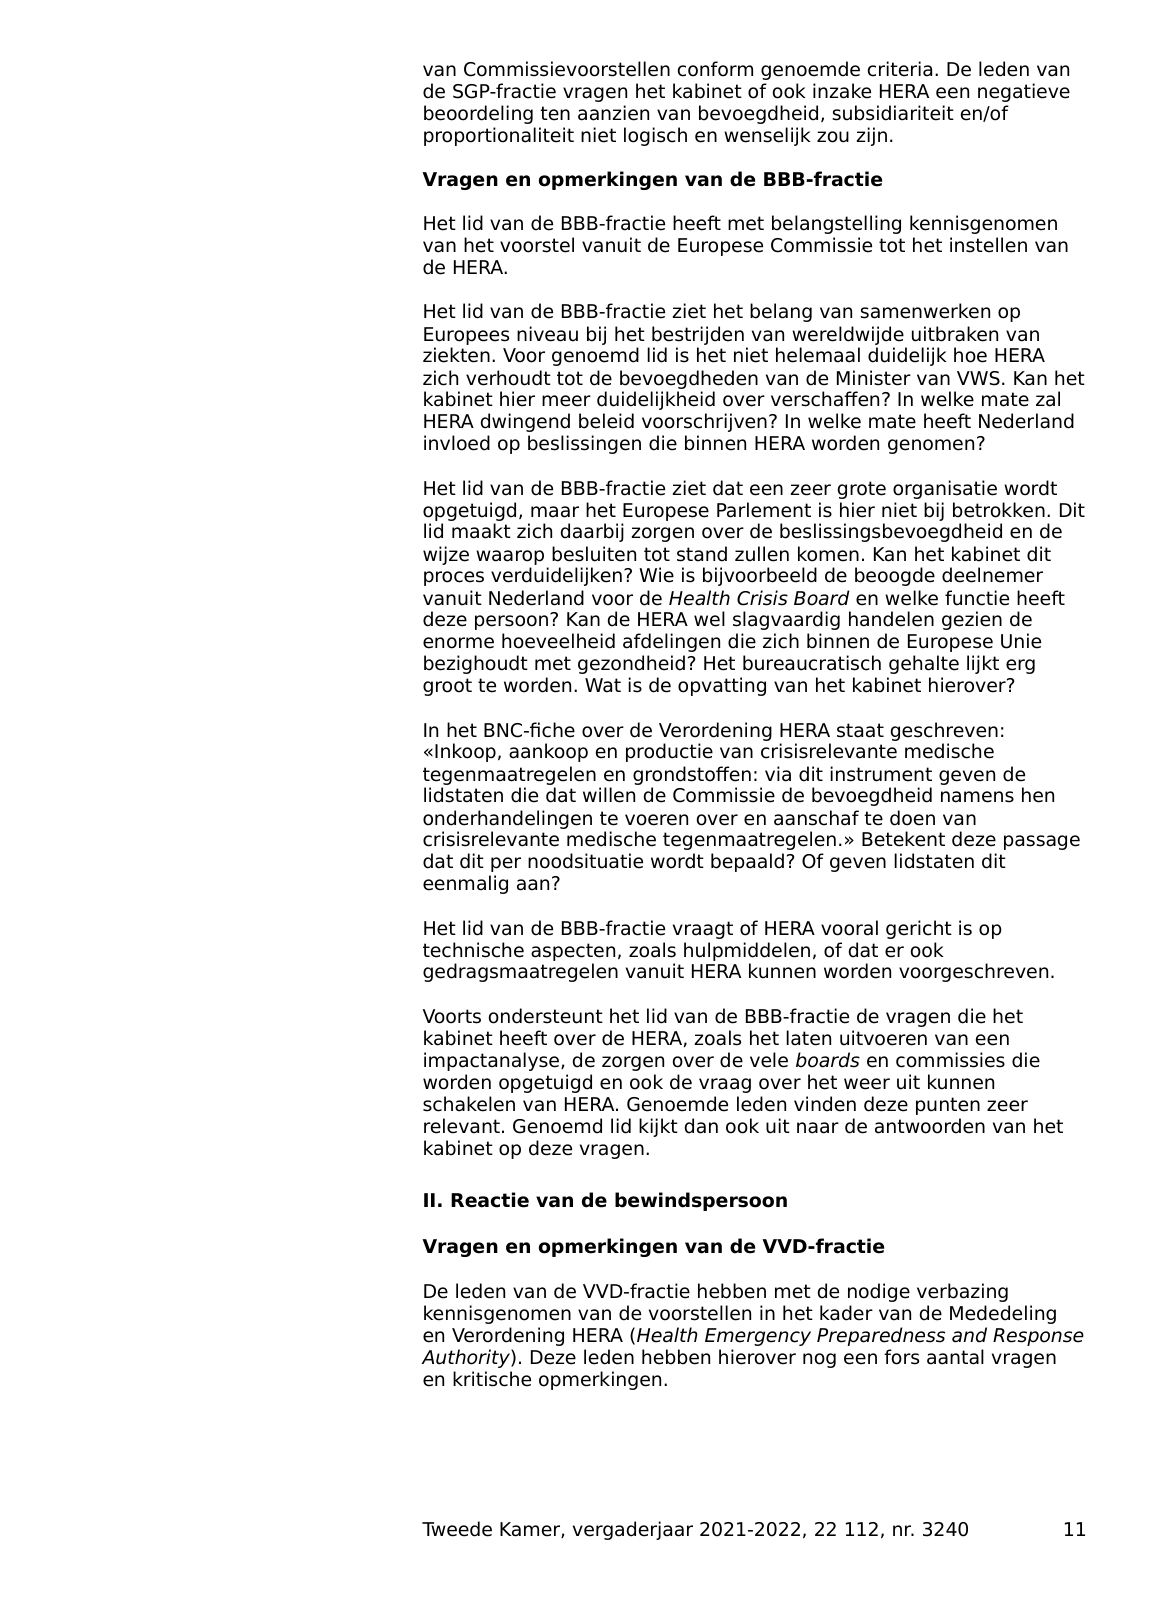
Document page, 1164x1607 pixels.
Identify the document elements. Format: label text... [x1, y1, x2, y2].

subtitle Vragen en opmerkingen van de BBB-fractie [422, 169, 1087, 191]
text Het lid van de BBB-fractie ziet het belang van samenwerken op Europees niveau bij het bestrijden van wereldwijde uitbraken van ziekten. Voor genoemd lid is het niet helemaal duidelijk hoe HERA zich verhoudt tot de bevoegdheden van de Minister van VWS. Kan het kabinet hier meer duidelijkheid over verschaffen? In welke mate zal HERA dwingend beleid voorschrijven? In welke mate heeft Nederland invloed op beslissingen die binnen HERA worden genomen? [422, 301, 1087, 455]
subtitle II. Reactie van de bewindspersoon [422, 1189, 1087, 1211]
text Het lid van de BBB-fractie vraagt of HERA vooral gericht is op technische aspecten, zoals hulpmiddelen, of dat er ook gedragsmaatregelen vanuit HERA kunnen worden voorgeschreven. [422, 917, 1087, 983]
subtitle Vragen en opmerkingen van de VVD-fractie [422, 1236, 1087, 1258]
text Het lid van de BBB-fractie ziet dat een zeer grote organisatie wordt opgetuigd, maar het Europese Parlement is hier niet bij betrokken. Dit lid maakt zich daarbij zorgen over de beslissingsbevoegdheid en de wijze waarop besluiten tot stand zullen komen. Kan het kabinet dit proces verduidelijken? Wie is bijvoorbeeld de beoogde deelnemer vanuit Nederland voor de Health Crisis Board en welke functie heeft deze persoon? Kan de HERA wel slagvaardig handelen gezien de enorme hoeveelheid afdelingen die zich binnen de Europese Unie bezighoudt met gezondheid? Het bureaucratisch gehalte lijkt erg groot te worden. Wat is de opvatting van het kabinet hierover? [422, 477, 1087, 697]
text De leden van de VVD-fractie hebben met de nodige verbazing kennisgenomen van de voorstellen in het kader van de Mededeling en Verordening HERA (Health Emergency Preparedness and Response Authority). Deze leden hebben hierover nog een fors aantal vragen en kritische opmerkingen. [422, 1281, 1087, 1391]
text Het lid van de BBB-fractie heeft met belangstelling kennisgenomen van het voorstel vanuit de Europese Commissie tot het instellen van de HERA. [422, 213, 1087, 279]
text Voorts ondersteunt het lid van de BBB-fractie de vragen die het kabinet heeft over de HERA, zoals het laten uitvoeren van een impactanalyse, de zorgen over de vele boards en commissies die worden opgetuigd en ook de vraag over het weer uit kunnen schakelen van HERA. Genoemde leden vinden deze punten zeer relevant. Genoemd lid kijkt dan ook uit naar de antwoorden van het kabinet op deze vragen. [422, 1006, 1087, 1159]
text In het BNC-fiche over de Verordening HERA staat geschreven: «Inkoop, aankoop en productie van crisisrelevante medische tegenmaatregelen en grondstoffen: via dit instrument geven de lidstaten die dat willen de Commissie de bevoegdheid namens hen onderhandelingen te voeren over en aanschaf te doen van crisisrelevante medische tegenmaatregelen.» Betekent deze passage dat dit per noodsituatie wordt bepaald? Of geven lidstaten dit eenmalig aan? [422, 719, 1087, 895]
text van Commissievoorstellen conform genoemde criteria. De leden van de SGP-fractie vragen het kabinet of ook inzake HERA een negatieve beoordeling ten aanzien van bevoegdheid, subsidiariteit en/of proportionaliteit niet logisch en wenselijk zou zijn. [422, 59, 1087, 147]
